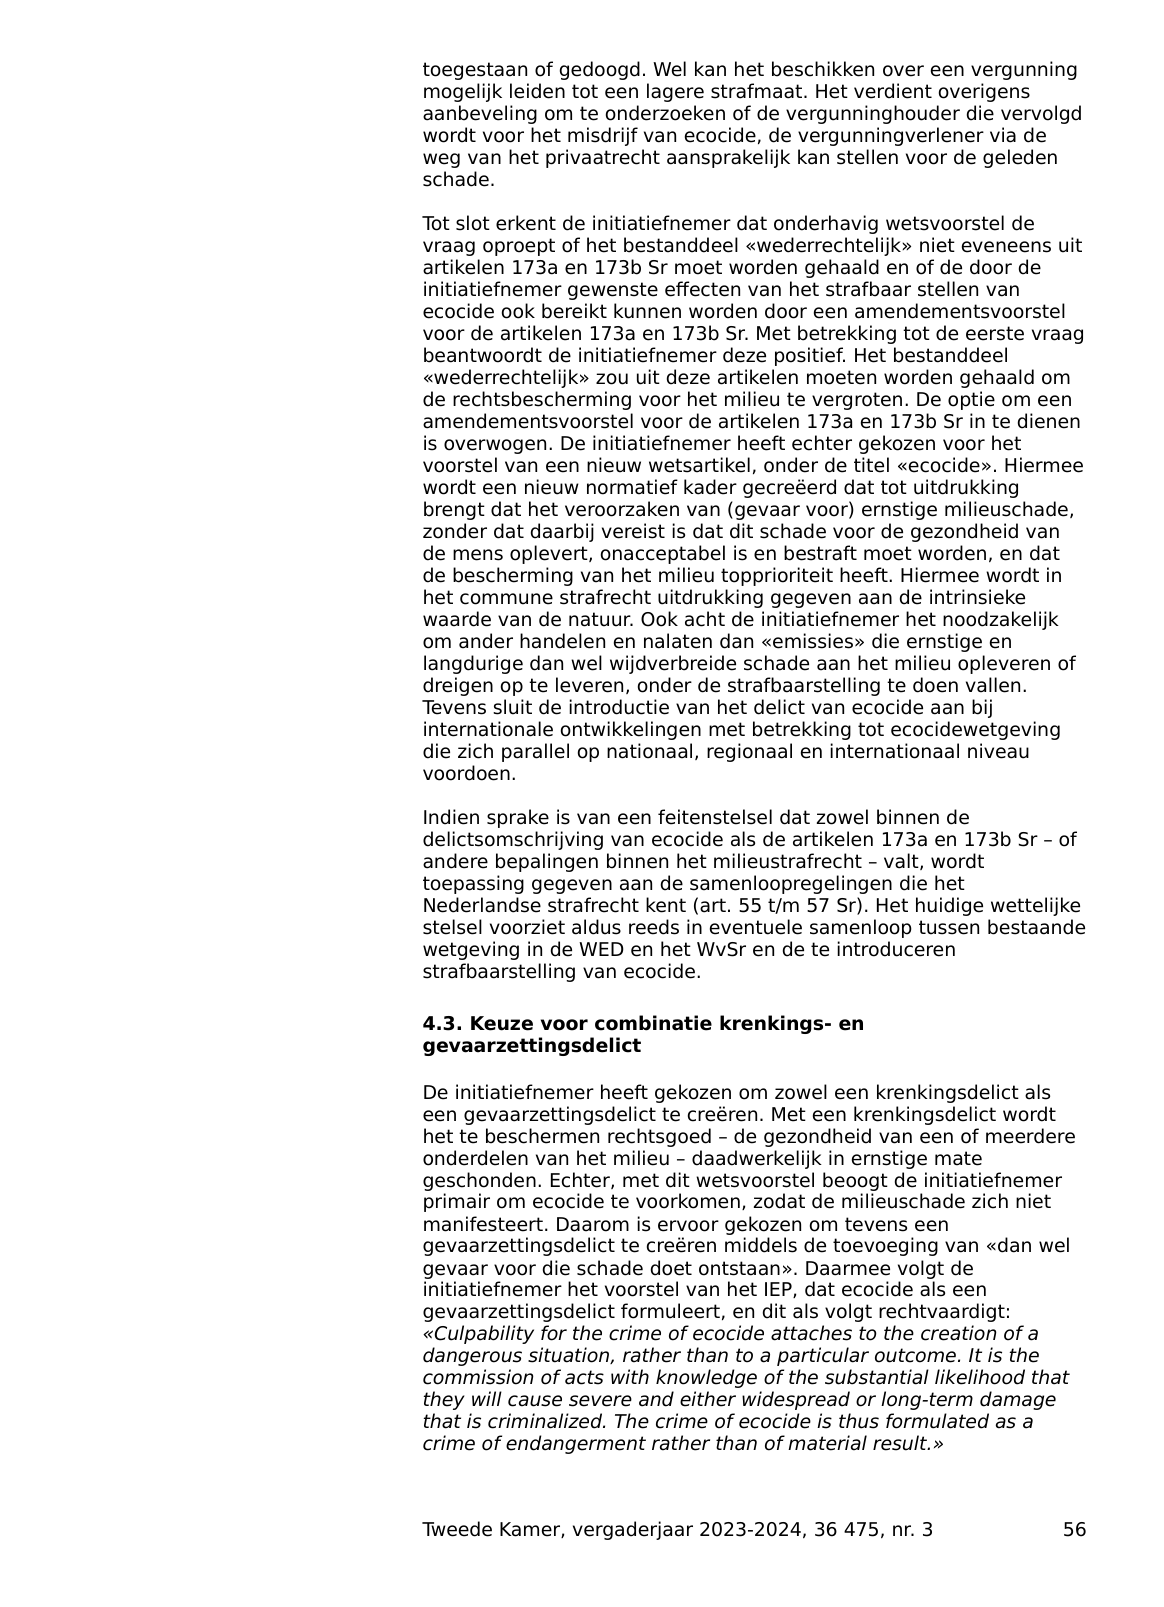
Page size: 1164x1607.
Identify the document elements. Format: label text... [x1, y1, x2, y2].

text toegestaan of gedoogd. Wel kan het beschikken over een vergunning mogelijk leiden tot een lagere strafmaat. Het verdient overigens aanbeveling om te onderzoeken of de vergunninghouder die vervolgd wordt voor het misdrijf van ecocide, de vergunningverlener via de weg van het privaatrecht aansprakelijk kan stellen voor de geleden schade. [422, 59, 1087, 191]
text Indien sprake is van een feitenstelsel dat zowel binnen de delictsomschrijving van ecocide als de artikelen 173a en 173b Sr – of andere bepalingen binnen het milieustrafrecht – valt, wordt toepassing gegeven aan de samenloopregelingen die het Nederlandse strafrecht kent (art. 55 t/m 57 Sr). Het huidige wettelijke stelsel voorziet aldus reeds in eventuele samenloop tussen bestaande wetgeving in de WED en het WvSr en de te introduceren strafbaarstelling van ecocide. [422, 807, 1087, 983]
text Tot slot erkent de initiatiefnemer dat onderhavig wetsvoorstel de vraag oproept of het bestanddeel «wederrechtelijk» niet eveneens uit artikelen 173a en 173b Sr moet worden gehaald en of de door de initiatiefnemer gewenste effecten van het strafbaar stellen van ecocide ook bereikt kunnen worden door een amendementsvoorstel voor de artikelen 173a en 173b Sr. Met betrekking tot de eerste vraag beantwoordt de initiatiefnemer deze positief. Het bestanddeel «wederrechtelijk» zou uit deze artikelen moeten worden gehaald om de rechtsbescherming voor het milieu te vergroten. De optie om een amendementsvoorstel voor de artikelen 173a en 173b Sr in te dienen is overwogen. De initiatiefnemer heeft echter gekozen voor het voorstel van een nieuw wetsartikel, onder de titel «ecocide». Hiermee wordt een nieuw normatief kader gecreëerd dat tot uitdrukking brengt dat het veroorzaken van (gevaar voor) ernstige milieuschade, zonder dat daarbij vereist is dat dit schade voor de gezondheid van de mens oplevert, onacceptabel is en bestraft moet worden, en dat de bescherming van het milieu topprioriteit heeft. Hiermee wordt in het commune strafrecht uitdrukking gegeven aan de intrinsieke waarde van de natuur. Ook acht de initiatiefnemer het noodzakelijk om ander handelen en nalaten dan «emissies» die ernstige en langdurige dan wel wijdverbreide schade aan het milieu opleveren of dreigen op te leveren, onder de strafbaarstelling te doen vallen. Tevens sluit de introductie van het delict van ecocide aan bij internationale ontwikkelingen met betrekking tot ecocidewetgeving die zich parallel op nationaal, regionaal en internationaal niveau voordoen. [422, 213, 1087, 784]
subtitle 4.3. Keuze voor combinatie krenkings- en gevaarzettingsdelict [422, 1013, 1087, 1057]
text De initiatiefnemer heeft gekozen om zowel een krenkingsdelict als een gevaarzettingsdelict te creëren. Met een krenkingsdelict wordt het te beschermen rechtsgoed – de gezondheid van een of meerdere onderdelen van het milieu – daadwerkelijk in ernstige mate geschonden. Echter, met dit wetsvoorstel beoogt de initiatiefnemer primair om ecocide te voorkomen, zodat de milieuschade zich niet manifesteert. Daarom is ervoor gekozen om tevens een gevaarzettingsdelict te creëren middels de toevoeging van «dan wel gevaar voor die schade doet ontstaan». Daarmee volgt de initiatiefnemer het voorstel van het IEP, dat ecocide als een gevaarzettingsdelict formuleert, en dit als volgt rechtvaardigt: «Culpability for the crime of ecocide attaches to the creation of a dangerous situation, rather than to a particular outcome. It is the commission of acts with knowledge of the substantial likelihood that they will cause severe and either widespread or long-term damage that is criminalized. The crime of ecocide is thus formulated as a crime of endangerment rather than of material result.» [422, 1082, 1087, 1455]
